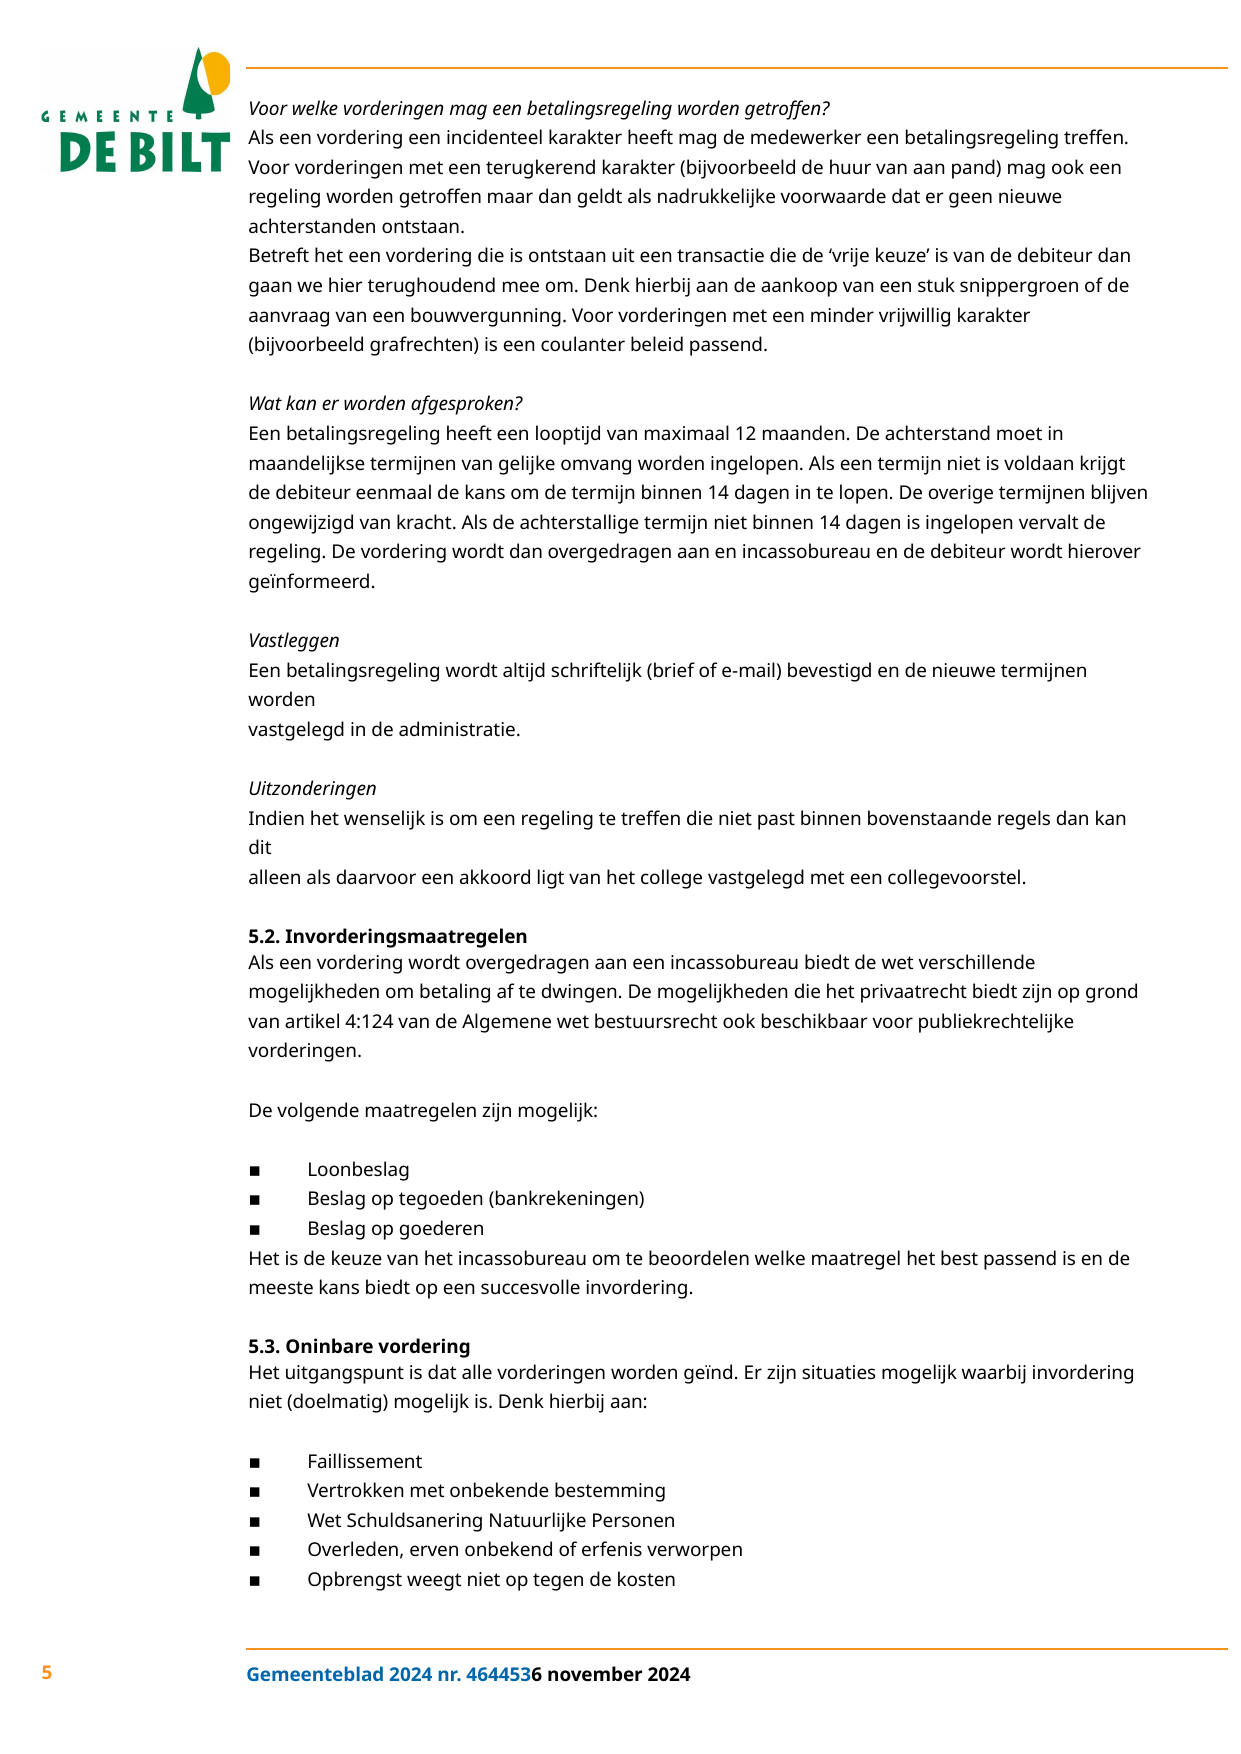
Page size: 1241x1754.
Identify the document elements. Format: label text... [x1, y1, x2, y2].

text 5.3. Oninbare vordering [248, 1333, 1152, 1359]
list Beslag op goederen [248, 1215, 1152, 1241]
text Een betalingsregeling heeft een looptijd van maximaal 12 maanden. De achterstand moet in maandelijkse termijnen van gelijke omvang worden ingelopen. Als een termijn niet is voldaan krijgt de debiteur eenmaal de kans om de termijn binnen 14 dagen in te lopen. De overige termijnen blijven ongewijzigd van kracht. Als de achterstallige termijn niet binnen 14 dagen is ingelopen vervalt de regeling. De vordering wordt dan overgedragen aan en incassobureau en de debiteur wordt hierover geïnformeerd. [248, 420, 1152, 594]
list Faillissement [248, 1448, 1152, 1474]
text Voor welke vorderingen mag een betalingsregeling worden getroffen? [248, 95, 1152, 121]
text Het is de keuze van het incassobureau om te beoordelen welke maatregel het best passend is en de meeste kans biedt op een succesvolle invordering. [248, 1245, 1152, 1300]
text Het uitgangspunt is dat alle vorderingen worden geïnd. Er zijn situaties mogelijk waarbij invordering niet (doelmatig) mogelijk is. Denk hierbij aan: [248, 1359, 1152, 1414]
text Uitzonderingen [248, 775, 1152, 801]
text vastgelegd in de administratie. [248, 716, 1152, 742]
text Als een vordering een incidenteel karakter heeft mag de medewerker een betalingsregeling treffen. Voor vorderingen met een terugkerend karakter (bijvoorbeeld de huur van aan pand) mag ook een regeling worden getroffen maar dan geldt als nadrukkelijke voorwaarde dat er geen nieuwe achterstanden ontstaan. [248, 124, 1152, 239]
text Als een vordering wordt overgedragen aan een incassobureau biedt de wet verschillende mogelijkheden om betaling af te dwingen. De mogelijkheden die het privaatrecht biedt zijn op grond van artikel 4:124 van de Algemene wet bestuursrecht ook beschikbaar voor publiekrechtelijke vorderingen. [248, 949, 1152, 1063]
text Wat kan er worden afgesproken? [248, 391, 1152, 416]
text alleen als daarvoor een akkoord ligt van het college vastgelegd met een collegevoorstel. [248, 864, 1152, 890]
list Wet Schuldsanering Natuurlijke Personen [248, 1507, 1152, 1533]
text Indien het wenselijk is om een regeling te treffen die niet past binnen bovenstaande regels dan kan dit [248, 805, 1152, 860]
list Beslag op tegoeden (bankrekeningen) [248, 1186, 1152, 1211]
list Opbrengst weegt niet op tegen de kosten [248, 1566, 1152, 1592]
text 5.2. Invorderingsmaatregelen [248, 923, 1152, 949]
picture [41, 47, 231, 172]
text Betreft het een vordering die is ontstaan uit een transactie die de ‘vrije keuze’ is van de debiteur dan gaan we hier terughoudend mee om. Denk hierbij aan de aankoop van een stuk snippergroen of de aanvraag van een bouwvergunning. Voor vorderingen met een minder vrijwillig karakter (bijvoorbeeld grafrechten) is een coulanter beleid passend. [248, 243, 1152, 357]
text De volgende maatregelen zijn mogelijk: [248, 1097, 1152, 1122]
text Vastleggen [248, 627, 1152, 653]
list Loonbeslag [248, 1156, 1152, 1182]
list Vertrokken met onbekende bestemming [248, 1477, 1152, 1503]
list Overleden, erven onbekend of erfenis verworpen [248, 1537, 1152, 1562]
text Een betalingsregeling wordt altijd schriftelijk (brief of e-mail) bevestigd en de nieuwe termijnen worden [248, 657, 1152, 712]
